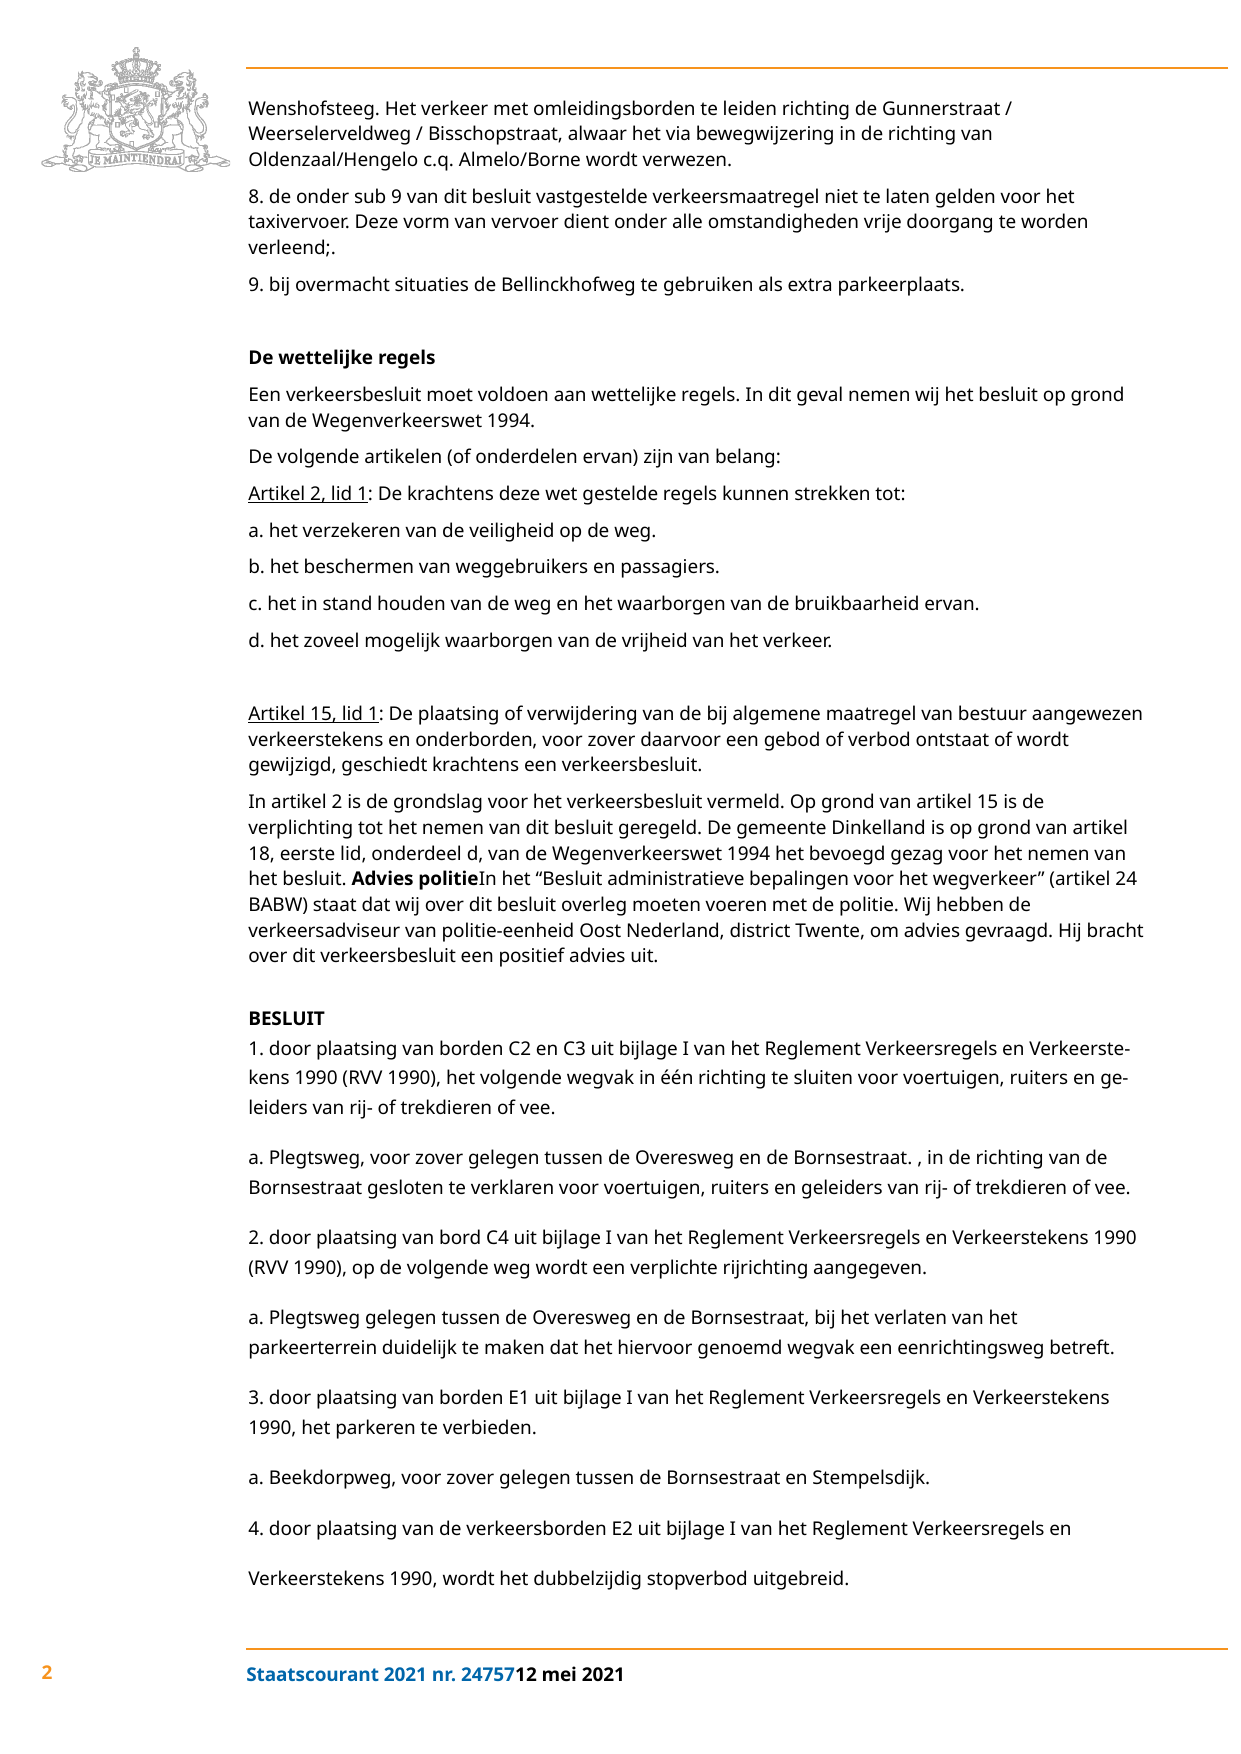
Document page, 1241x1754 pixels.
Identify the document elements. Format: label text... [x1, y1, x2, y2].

text BESLUIT [248, 1005, 1152, 1031]
text a. het verzekeren van de veiligheid op de weg. [248, 517, 1152, 542]
text b. het beschermen van weggebruikers en passagiers. [248, 553, 1152, 579]
text 4. door plaatsing van de verkeersborden E2 uit bijlage I van het Reglement Verkeersregels en [248, 1515, 1152, 1541]
text a. Plegtsweg, voor zover gelegen tussen de Overesweg en de Bornsestraat. , in de richting van de Bornsestraat gesloten te verklaren voor voertuigen, ruiters en geleiders van rij- of trekdieren of vee. [248, 1144, 1152, 1200]
text De wettelijke regels [248, 344, 1152, 370]
text 3. door plaatsing van borden E1 uit bijlage I van het Reglement Verkeersregels en Verkeerstekens 1990, het parkeren te verbieden. [248, 1384, 1152, 1440]
text a. Plegtsweg gelegen tussen de Overesweg en de Bornsestraat, bij het verlaten van het parkeerterrein duidelijk te maken dat het hiervoor genoemd wegvak een eenrichtingsweg betreft. [248, 1304, 1152, 1360]
text 2. door plaatsing van bord C4 uit bijlage I van het Reglement Verkeersregels en Verkeerstekens 1990 (RVV 1990), op de volgende weg wordt een verplichte rijrichting aangegeven. [248, 1224, 1152, 1280]
text d. het zoveel mogelijk waarborgen van de vrijheid van het verkeer. [248, 627, 1152, 652]
text Een verkeersbesluit moet voldoen aan wettelijke regels. In dit geval nemen wij het besluit op grond van de Wegenverkeerswet 1994. [248, 381, 1152, 432]
text 8. de onder sub 9 van dit besluit vastgestelde verkeersmaatregel niet te laten gelden voor het taxivervoer. Deze vorm van vervoer dient onder alle omstandigheden vrije doorgang te worden verleend;. [248, 183, 1152, 260]
text Artikel 15, lid 1: De plaatsing of verwijdering van de bij algemene maatregel van bestuur aangewezen verkeerstekens en onderborden, voor zover daarvoor een gebod of verbod ontstaat of wordt gewijzigd, geschiedt krachtens een verkeersbesluit. [248, 700, 1152, 777]
text 9. bij overmacht situaties de Bellinckhofweg te gebruiken als extra parkeerplaats. [248, 271, 1152, 297]
picture [41, 47, 231, 172]
text Wenshofsteeg. Het verkeer met omleidingsborden te leiden richting de Gunnerstraat / Weerselerveldweg / Bisschopstraat, alwaar het via bewegwijzering in de richting van Oldenzaal/Hengelo c.q. Almelo/Borne wordt verwezen. [248, 95, 1152, 172]
text 1. door plaatsing van borden C2 en C3 uit bijlage I van het Reglement Verkeersregels en Verkeerste-kens 1990 (RVV 1990), het volgende wegvak in één richting te sluiten voor voertuigen, ruiters en ge-leiders van rij- of trekdieren of vee. [248, 1035, 1152, 1120]
text Artikel 2, lid 1: De krachtens deze wet gestelde regels kunnen strekken tot: [248, 480, 1152, 506]
text Verkeerstekens 1990, wordt het dubbelzijdig stopverbod uitgebreid. [248, 1565, 1152, 1591]
text a. Beekdorpweg, voor zover gelegen tussen de Bornsestraat en Stempelsdijk. [248, 1464, 1152, 1490]
text De volgende artikelen (of onderdelen ervan) zijn van belang: [248, 443, 1152, 469]
text c. het in stand houden van de weg en het waarborgen van de bruikbaarheid ervan. [248, 590, 1152, 616]
text In artikel 2 is de grondslag voor het verkeersbesluit vermeld. Op grond van artikel 15 is de verplichting tot het nemen van dit besluit geregeld. De gemeente Dinkelland is op grond van artikel 18, eerste lid, onderdeel d, van de Wegenverkeerswet 1994 het bevoegd gezag voor het nemen van het besluit. Advies politieIn het “Besluit administratieve bepalingen voor het wegverkeer” (artikel 24 BABW) staat dat wij over dit besluit overleg moeten voeren met de politie. Wij hebben de verkeersadviseur van politie-eenheid Oost Nederland, district Twente, om advies gevraagd. Hij bracht over dit verkeersbesluit een positief advies uit. [248, 788, 1152, 968]
